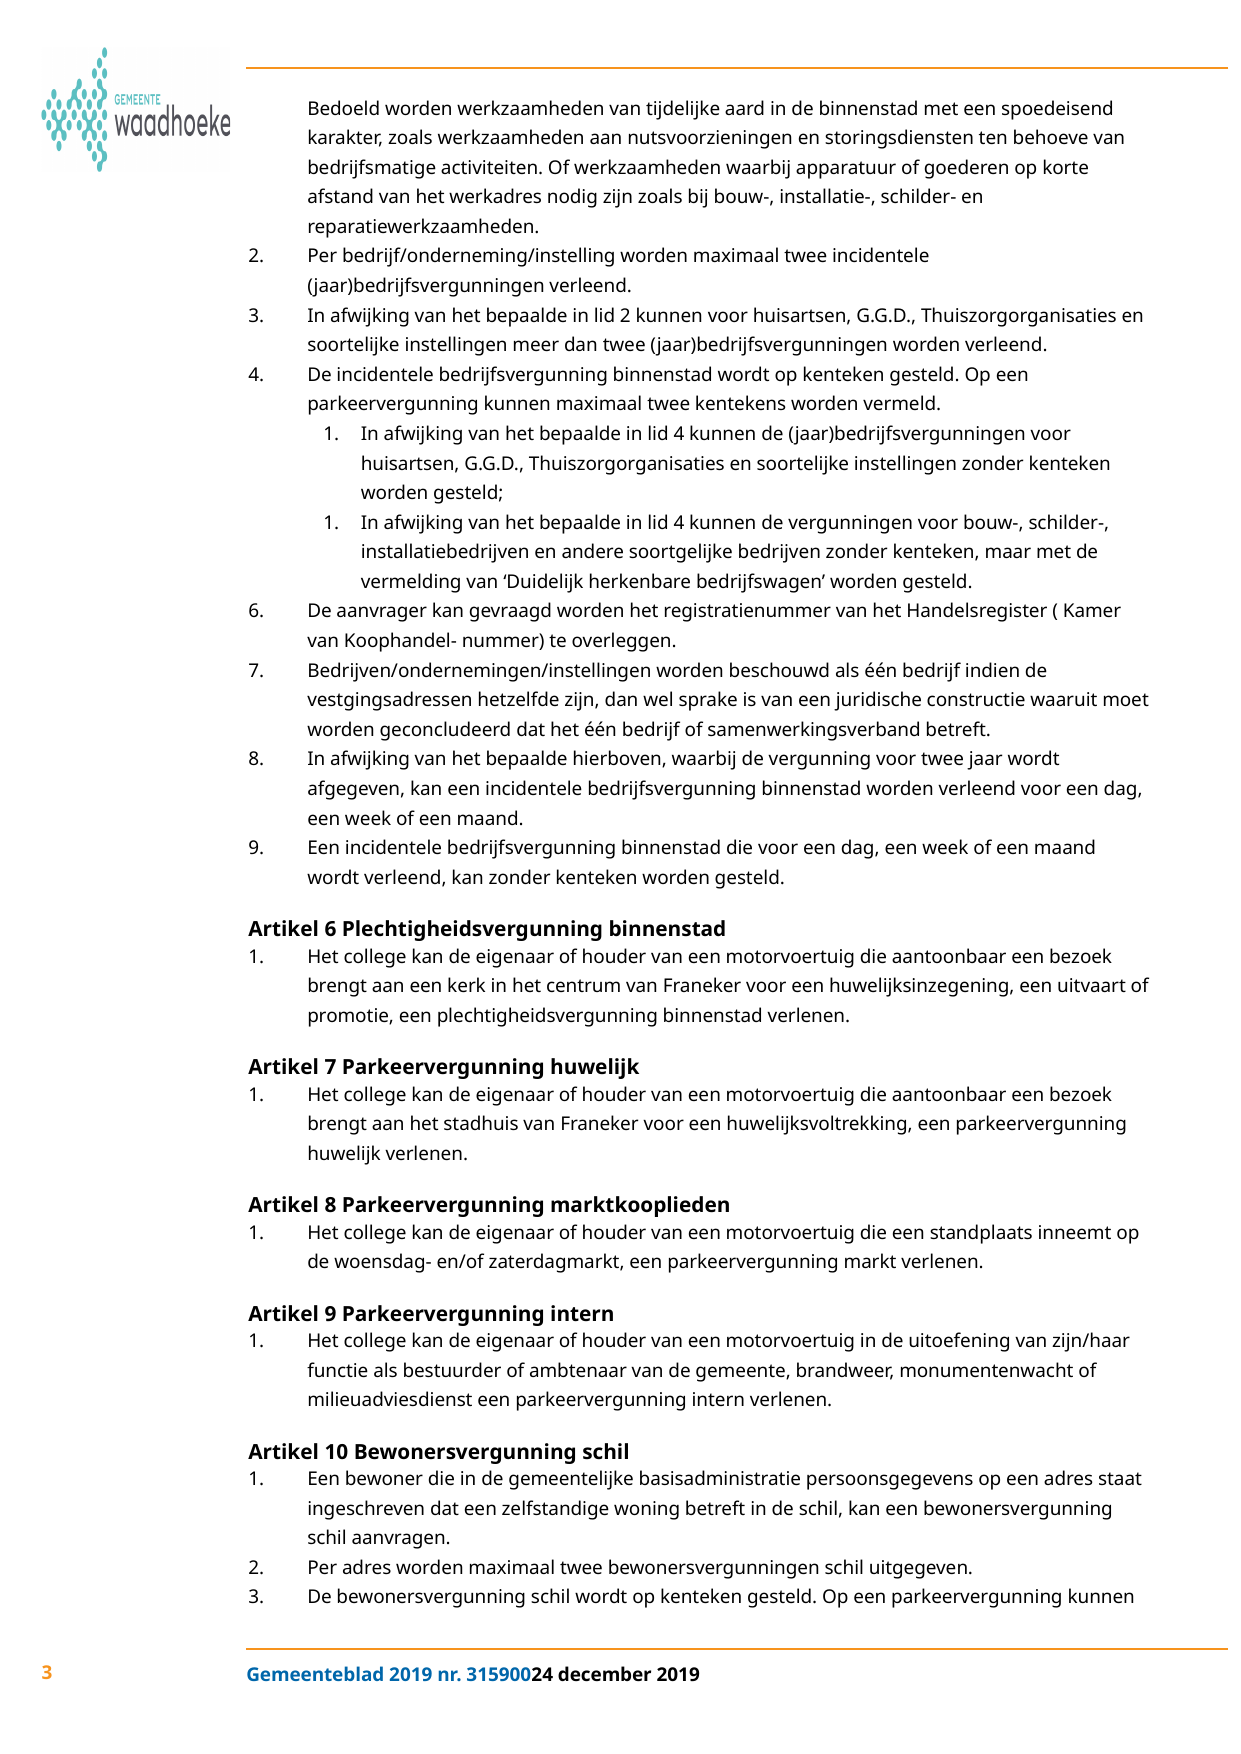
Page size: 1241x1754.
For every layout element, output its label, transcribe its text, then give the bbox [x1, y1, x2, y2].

list In afwijking van het bepaalde in lid 2 kunnen voor huisartsen, G.G.D., Thuiszorgorganisaties en soortelijke instellingen meer dan twee (jaar)bedrijfsvergunningen worden verleend. [248, 302, 1152, 357]
list Het college kan de eigenaar of houder van een motorvoertuig in de uitoefening van zijn/haar functie als bestuurder of ambtenaar van de gemeente, brandweer, monumentenwacht of milieuadviesdienst een parkeervergunning intern verlenen. [248, 1327, 1152, 1412]
list In afwijking van het bepaalde in lid 4 kunnen de (jaar)bedrijfsvergunningen voor huisartsen, G.G.D., Thuiszorgorganisaties en soortelijke instellingen zonder kenteken worden gesteld; [323, 420, 1152, 505]
text Artikel 10 Bewonersvergunning schil [248, 1437, 1152, 1465]
list Per adres worden maximaal twee bewonersvergunningen schil uitgegeven. [248, 1554, 1152, 1580]
list Een bewoner die in de gemeentelijke basisadministratie persoonsgegevens op een adres staat ingeschreven dat een zelfstandige woning betreft in de schil, kan een bewonersvergunning schil aanvragen. [248, 1465, 1152, 1550]
text Artikel 6 Plechtigheidsvergunning binnenstad [248, 914, 1152, 943]
list Het college kan de eigenaar of houder van een motorvoertuig die aantoonbaar een bezoek brengt aan het stadhuis van Franeker voor een huwelijksvoltrekking, een parkeervergunning huwelijk verlenen. [248, 1081, 1152, 1166]
list Bedrijven/ondernemingen/instellingen worden beschouwd als één bedrijf indien de vestgingsadressen hetzelfde zijn, dan wel sprake is van een juridische constructie waaruit moet worden geconcludeerd dat het één bedrijf of samenwerkingsverband betreft. [248, 657, 1152, 742]
list Het college kan de eigenaar of houder van een motorvoertuig die aantoonbaar een bezoek brengt aan een kerk in het centrum van Franeker voor een huwelijksinzegening, een uitvaart of promotie, een plechtigheidsvergunning binnenstad verlenen. [248, 943, 1152, 1028]
list In afwijking van het bepaalde in lid 4 kunnen de vergunningen voor bouw-, schilder-, installatiebedrijven en andere soortgelijke bedrijven zonder kenteken, maar met de vermelding van ‘Duidelijk herkenbare bedrijfswagen’ worden gesteld. [323, 509, 1152, 594]
list De aanvrager kan gevraagd worden het registratienummer van het Handelsregister ( Kamer van Koophandel- nummer) te overleggen. [248, 598, 1152, 653]
list De bewonersvergunning schil wordt op kenteken gesteld. Op een parkeervergunning kunnen [248, 1584, 1152, 1609]
list Per bedrijf/onderneming/instelling worden maximaal twee incidentele (jaar)bedrijfsvergunningen verleend. [248, 243, 1152, 298]
list Het college kan de eigenaar of houder van een motorvoertuig die een standplaats inneemt op de woensdag- en/of zaterdagmarkt, een parkeervergunning markt verlenen. [248, 1219, 1152, 1274]
list Een incidentele bedrijfsvergunning binnenstad die voor een dag, een week of een maand wordt verleend, kan zonder kenteken worden gesteld. [248, 834, 1152, 890]
picture [41, 47, 231, 172]
text Artikel 7 Parkeervergunning huwelijk [248, 1052, 1152, 1081]
list In afwijking van het bepaalde hierboven, waarbij de vergunning voor twee jaar wordt afgegeven, kan een incidentele bedrijfsvergunning binnenstad worden verleend voor een dag, een week of een maand. [248, 746, 1152, 831]
text Artikel 9 Parkeervergunning intern [248, 1299, 1152, 1327]
list Bedoeld worden werkzaamheden van tijdelijke aard in de binnenstad met een spoedeisend karakter, zoals werkzaamheden aan nutsvoorzieningen en storingsdiensten ten behoeve van bedrijfsmatige activiteiten. Of werkzaamheden waarbij apparatuur of goederen op korte afstand van het werkadres nodig zijn zoals bij bouw-, installatie-, schilder- en reparatiewerkzaamheden. [248, 95, 1152, 239]
text Artikel 8 Parkeervergunning marktkooplieden [248, 1190, 1152, 1219]
list De incidentele bedrijfsvergunning binnenstad wordt op kenteken gesteld. Op een parkeervergunning kunnen maximaal twee kentekens worden vermeld. [248, 361, 1152, 416]
